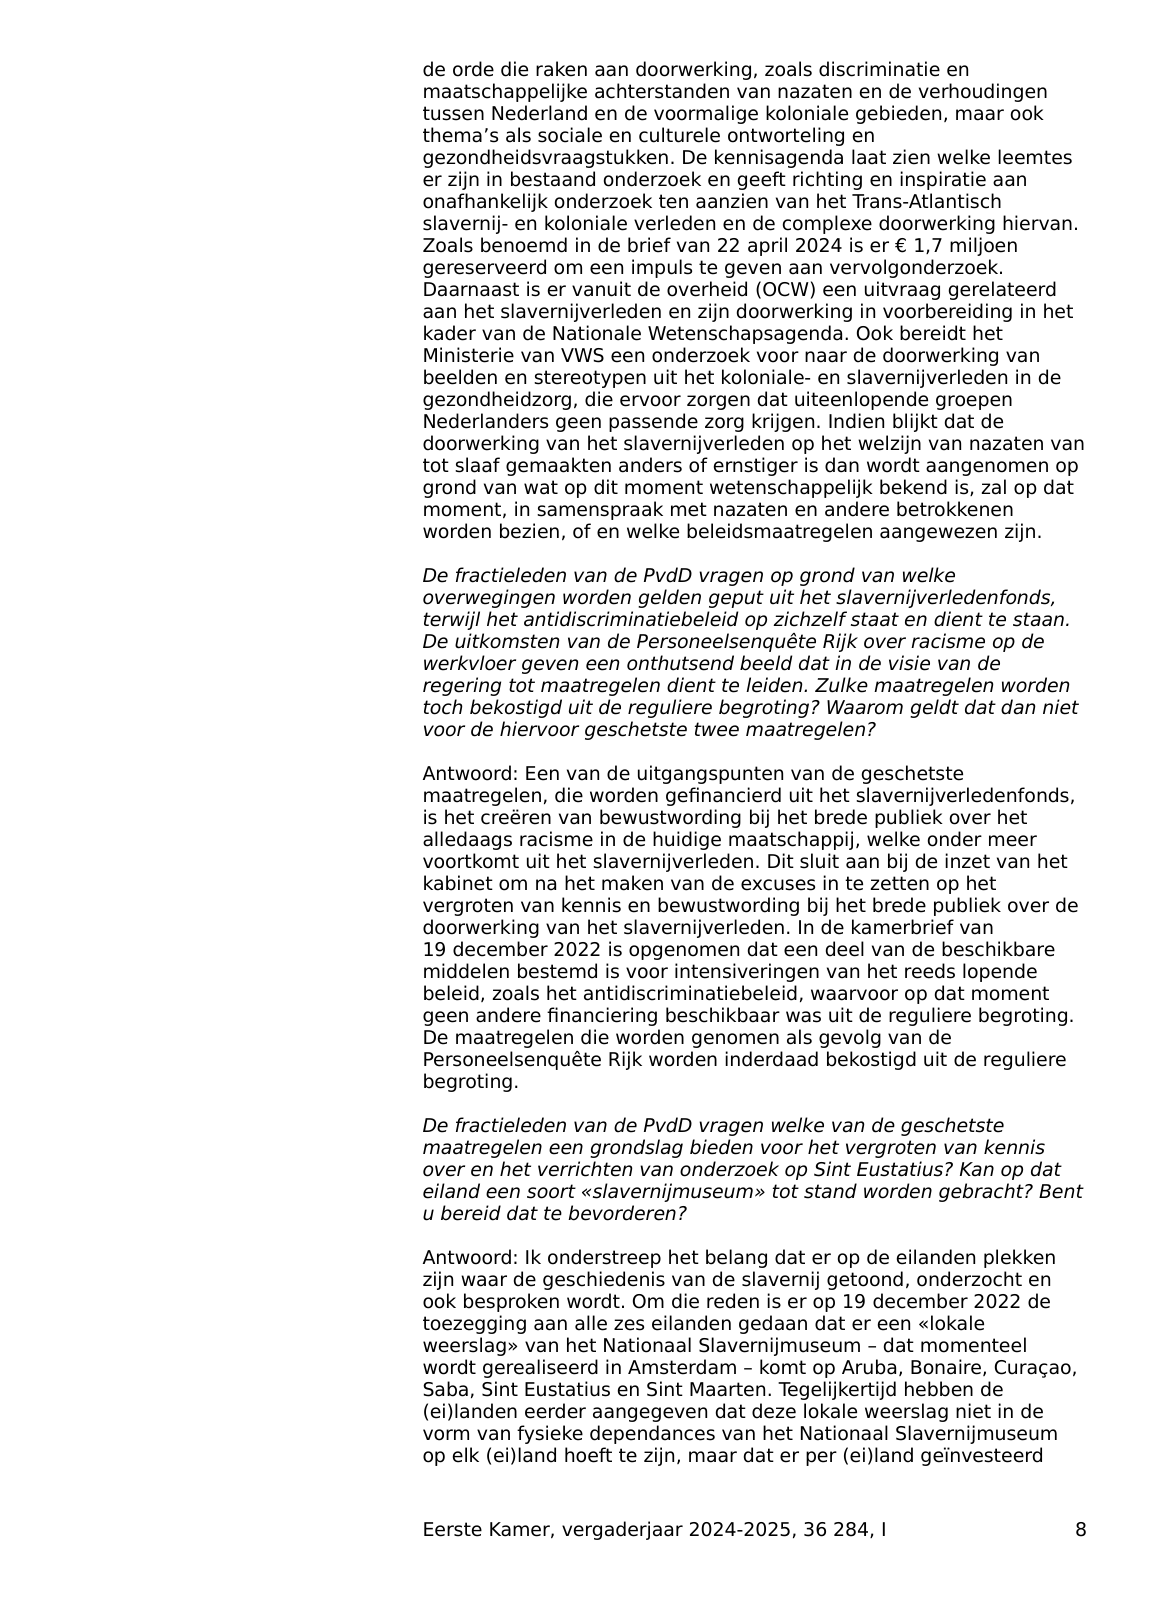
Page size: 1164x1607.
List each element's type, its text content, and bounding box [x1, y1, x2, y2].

text De fractieleden van de PvdD vragen op grond van welke overwegingen worden gelden geput uit het slavernijverledenfonds, terwijl het antidiscriminatiebeleid op zichzelf staat en dient te staan. De uitkomsten van de Personeelsenquête Rijk over racisme op de werkvloer geven een onthutsend beeld dat in de visie van de regering tot maatregelen dient te leiden. Zulke maatregelen worden toch bekostigd uit de reguliere begroting? Waarom geldt dat dan niet voor de hiervoor geschetste twee maatregelen? [422, 565, 1087, 741]
text de orde die raken aan doorwerking, zoals discriminatie en maatschappelijke achterstanden van nazaten en de verhoudingen tussen Nederland en de voormalige koloniale gebieden, maar ook thema’s als sociale en culturele ontworteling en gezondheidsvraagstukken. De kennisagenda laat zien welke leemtes er zijn in bestaand onderzoek en geeft richting en inspiratie aan onafhankelijk onderzoek ten aanzien van het Trans-Atlantisch slavernij- en koloniale verleden en de complexe doorwerking hiervan. Zoals benoemd in de brief van 22 april 2024 is er € 1,7 miljoen gereserveerd om een impuls te geven aan vervolgonderzoek. Daarnaast is er vanuit de overheid (OCW) een uitvraag gerelateerd aan het slavernijverleden en zijn doorwerking in voorbereiding in het kader van de Nationale Wetenschapsagenda. Ook bereidt het Ministerie van VWS een onderzoek voor naar de doorwerking van beelden en stereotypen uit het koloniale- en slavernijverleden in de gezondheidzorg, die ervoor zorgen dat uiteenlopende groepen Nederlanders geen passende zorg krijgen. Indien blijkt dat de doorwerking van het slavernijverleden op het welzijn van nazaten van tot slaaf gemaakten anders of ernstiger is dan wordt aangenomen op grond van wat op dit moment wetenschappelijk bekend is, zal op dat moment, in samenspraak met nazaten en andere betrokkenen worden bezien, of en welke beleidsmaatregelen aangewezen zijn. [422, 59, 1087, 543]
text Antwoord: Een van de uitgangspunten van de geschetste maatregelen, die worden gefinancierd uit het slavernijverledenfonds, is het creëren van bewustwording bij het brede publiek over het alledaags racisme in de huidige maatschappij, welke onder meer voortkomt uit het slavernijverleden. Dit sluit aan bij de inzet van het kabinet om na het maken van de excuses in te zetten op het vergroten van kennis en bewustwording bij het brede publiek over de doorwerking van het slavernijverleden. In de kamerbrief van 19 december 2022 is opgenomen dat een deel van de beschikbare middelen bestemd is voor intensiveringen van het reeds lopende beleid, zoals het antidiscriminatiebeleid, waarvoor op dat moment geen andere financiering beschikbaar was uit de reguliere begroting. De maatregelen die worden genomen als gevolg van de Personeelsenquête Rijk worden inderdaad bekostigd uit de reguliere begroting. [422, 763, 1087, 1092]
text Antwoord: Ik onderstreep het belang dat er op de eilanden plekken zijn waar de geschiedenis van de slavernij getoond, onderzocht en ook besproken wordt. Om die reden is er op 19 december 2022 de toezegging aan alle zes eilanden gedaan dat er een «lokale weerslag» van het Nationaal Slavernijmuseum – dat momenteel wordt gerealiseerd in Amsterdam – komt op Aruba, Bonaire, Curaçao, Saba, Sint Eustatius en Sint Maarten. Tegelijkertijd hebben de (ei)landen eerder aangegeven dat deze lokale weerslag niet in de vorm van fysieke dependances van het Nationaal Slavernijmuseum op elk (ei)land hoeft te zijn, maar dat er per (ei)land geïnvesteerd [422, 1247, 1087, 1467]
text De fractieleden van de PvdD vragen welke van de geschetste maatregelen een grondslag bieden voor het vergroten van kennis over en het verrichten van onderzoek op Sint Eustatius? Kan op dat eiland een soort «slavernijmuseum» tot stand worden gebracht? Bent u bereid dat te bevorderen? [422, 1115, 1087, 1224]
